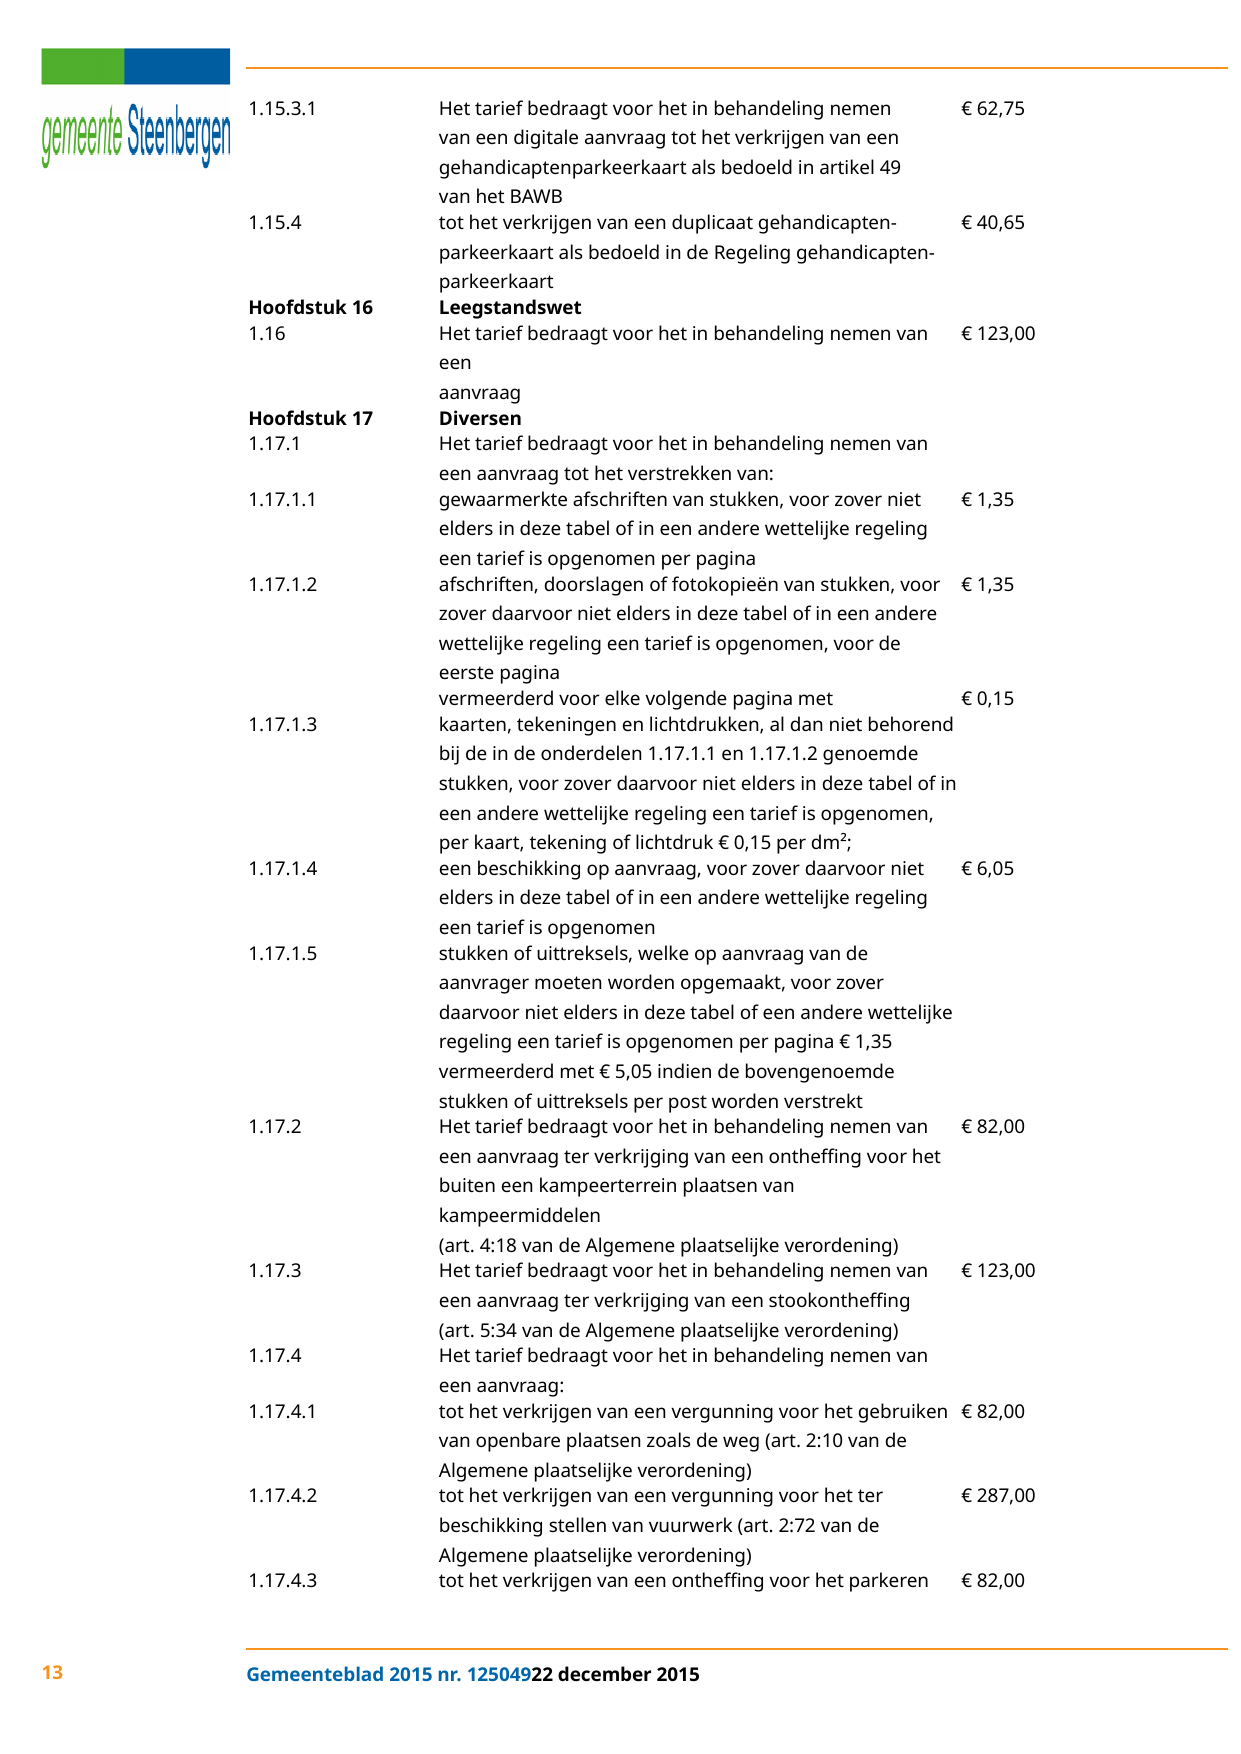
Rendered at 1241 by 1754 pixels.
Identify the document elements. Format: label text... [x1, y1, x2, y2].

table_cell Het tarief bedraagt voor het in behandeling nemen van een aanvraag [439, 320, 961, 405]
table_cell 1.17.1.4 [248, 855, 439, 940]
table_cell € 123,00 [961, 320, 1152, 405]
table_cell [961, 431, 1152, 486]
table_cell [961, 711, 1152, 855]
table_cell € 1,35 [961, 571, 1152, 685]
table_cell afschriften, doorslagen of fotokopieën van stukken, voor zover daarvoor niet elders in deze tabel of in een andere wettelijke regeling een tarief is opgenomen, voor de eerste pagina [439, 571, 961, 685]
table_cell € 82,00 [961, 1114, 1152, 1258]
table_cell gewaarmerkte afschriften van stukken, voor zover niet elders in deze tabel of in een andere wettelijke regeling een tarief is opgenomen per pagina [439, 486, 961, 571]
table_cell 1.17.4.2 [248, 1483, 439, 1568]
table_cell 1.15.3.1 [248, 95, 439, 209]
table_cell vermeerderd voor elke volgende pagina met [439, 685, 961, 711]
table_cell 1.17.1 [248, 431, 439, 486]
table_cell 1.17.4.1 [248, 1398, 439, 1483]
table_cell Het tarief bedraagt voor het in behandeling nemen van een aanvraag tot het verstrekken van: [439, 431, 961, 486]
table_cell 1.17.1.5 [248, 940, 439, 1113]
table_cell [961, 405, 1152, 431]
table_cell € 40,65 [961, 209, 1152, 294]
table_cell 1.17.3 [248, 1258, 439, 1342]
table_cell Het tarief bedraagt voor het in behandeling nemen van een aanvraag ter verkrijging van een stookontheffing (art. 5:34 van de Algemene plaatselijke verordening) [439, 1258, 961, 1342]
table_cell 1.16 [248, 320, 439, 405]
table_cell 1.17.1.3 [248, 711, 439, 855]
table_cell tot het verkrijgen van een duplicaat gehandicapten- parkeerkaart als bedoeld in de Regeling gehandicapten- parkeerkaart [439, 209, 961, 294]
table_cell 1.17.1.1 [248, 486, 439, 571]
table_cell € 1,35 [961, 486, 1152, 571]
table_cell stukken of uittreksels, welke op aanvraag van de aanvrager moeten worden opgemaakt, voor zover daarvoor niet elders in deze tabel of een andere wettelijke regeling een tarief is opgenomen per pagina € 1,35 vermeerderd met € 5,05 indien de bovengenoemde stukken of uittreksels per post worden verstrekt [439, 940, 961, 1113]
table_cell € 123,00 [961, 1258, 1152, 1342]
table_cell € 82,00 [961, 1568, 1152, 1593]
table_cell Het tarief bedraagt voor het in behandeling nemen van een aanvraag: [439, 1343, 961, 1398]
picture [41, 47, 231, 172]
table_cell € 0,15 [961, 685, 1152, 711]
table_cell Hoofdstuk 17 [248, 405, 439, 431]
table_cell Leegstandswet [439, 294, 961, 320]
table_cell 1.17.1.2 [248, 571, 439, 685]
table_cell Diversen [439, 405, 961, 431]
table_cell € 82,00 [961, 1398, 1152, 1483]
table_cell [961, 294, 1152, 320]
table_cell [248, 685, 439, 711]
table_cell Het tarief bedraagt voor het in behandeling nemen van een digitale aanvraag tot het verkrijgen van een gehandicaptenparkeerkaart als bedoeld in artikel 49 van het BAWB [439, 95, 961, 209]
table_cell € 6,05 [961, 855, 1152, 940]
table_cell 1.17.4.3 [248, 1568, 439, 1593]
table_cell [961, 1343, 1152, 1398]
table_cell kaarten, tekeningen en lichtdrukken, al dan niet behorend bij de in de onderdelen 1.17.1.1 en 1.17.1.2 genoemde stukken, voor zover daarvoor niet elders in deze tabel of in een andere wettelijke regeling een tarief is opgenomen, per kaart, tekening of lichtdruk € 0,15 per dm²; [439, 711, 961, 855]
table_cell 1.17.2 [248, 1114, 439, 1258]
table_cell € 287,00 [961, 1483, 1152, 1568]
table_cell [961, 940, 1152, 1113]
table_cell 1.17.4 [248, 1343, 439, 1398]
table_cell Hoofdstuk 16 [248, 294, 439, 320]
table_cell Het tarief bedraagt voor het in behandeling nemen van een aanvraag ter verkrijging van een ontheffing voor het buiten een kampeerterrein plaatsen van kampeermiddelen (art. 4:18 van de Algemene plaatselijke verordening) [439, 1114, 961, 1258]
table_cell € 62,75 [961, 95, 1152, 209]
table_cell tot het verkrijgen van een vergunning voor het gebruiken van openbare plaatsen zoals de weg (art. 2:10 van de Algemene plaatselijke verordening) [439, 1398, 961, 1483]
table_cell een beschikking op aanvraag, voor zover daarvoor niet elders in deze tabel of in een andere wettelijke regeling een tarief is opgenomen [439, 855, 961, 940]
table_cell 1.15.4 [248, 209, 439, 294]
table_cell tot het verkrijgen van een ontheffing voor het parkeren [439, 1568, 961, 1593]
table_cell tot het verkrijgen van een vergunning voor het ter beschikking stellen van vuurwerk (art. 2:72 van de Algemene plaatselijke verordening) [439, 1483, 961, 1568]
